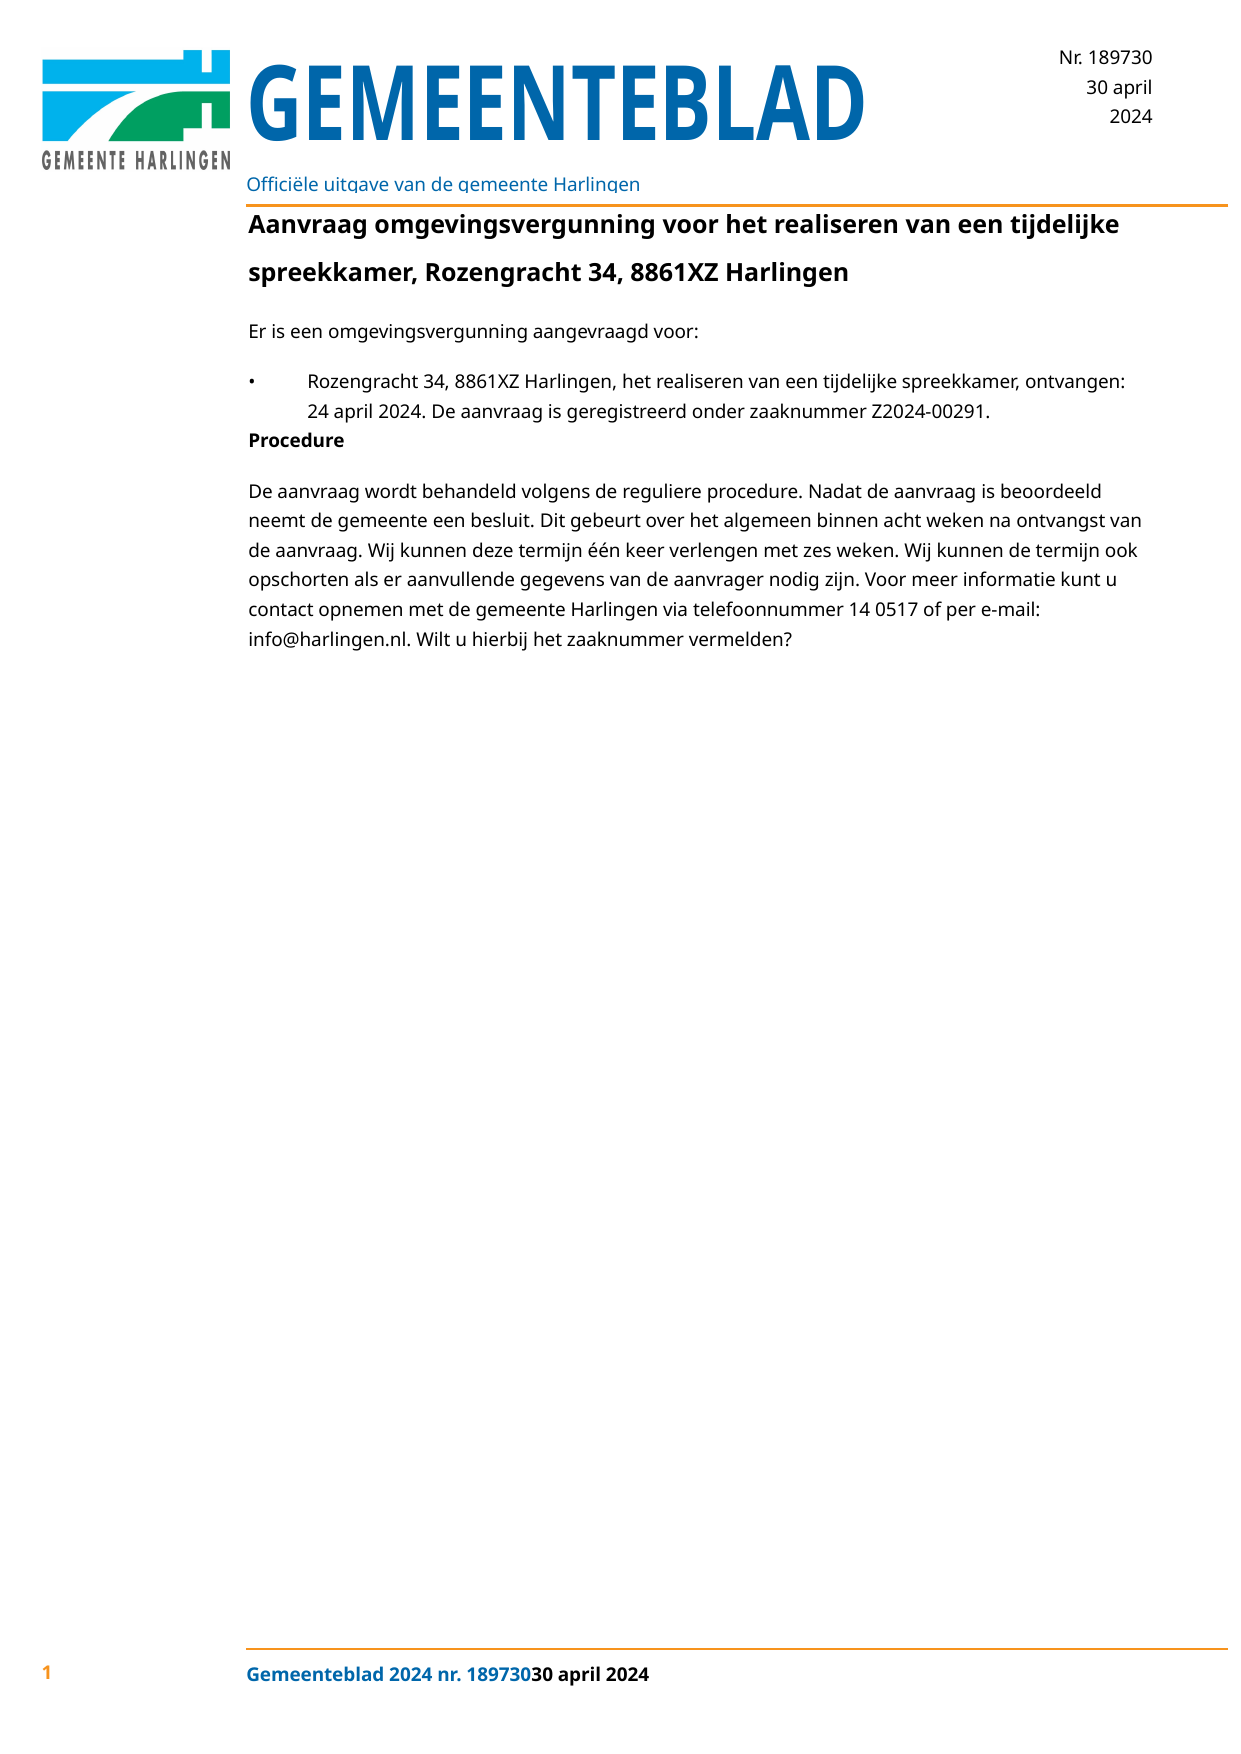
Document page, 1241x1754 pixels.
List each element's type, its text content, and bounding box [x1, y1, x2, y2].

text De aanvraag wordt behandeld volgens de reguliere procedure. Nadat de aanvraag is beoordeeld neemt de gemeente een besluit. Dit gebeurt over het algemeen binnen acht weken na ontvangst van de aanvraag. Wij kunnen deze termijn één keer verlengen met zes weken. Wij kunnen de termijn ook opschorten als er aanvullende gegevens van de aanvrager nodig zijn. Voor meer informatie kunt u contact opnemen met de gemeente Harlingen via telefoonnummer 14 0517 of per e-mail: info@harlingen.nl. Wilt u hierbij het zaaknummer vermelden? [248, 478, 1152, 652]
text Er is een omgevingsvergunning aangevraagd voor: [248, 318, 1152, 344]
picture [41, 47, 231, 172]
text Aanvraag omgevingsvergunning voor het realiseren van een tijdelijke spreekkamer, Rozengracht 34, 8861XZ Harlingen [248, 207, 1152, 288]
text Procedure [248, 427, 1152, 453]
list Rozengracht 34, 8861XZ Harlingen, het realiseren van een tijdelijke spreekkamer, ontvangen: 24 april 2024. De aanvraag is geregistreerd onder zaaknummer Z2024-00291. [248, 368, 1152, 424]
